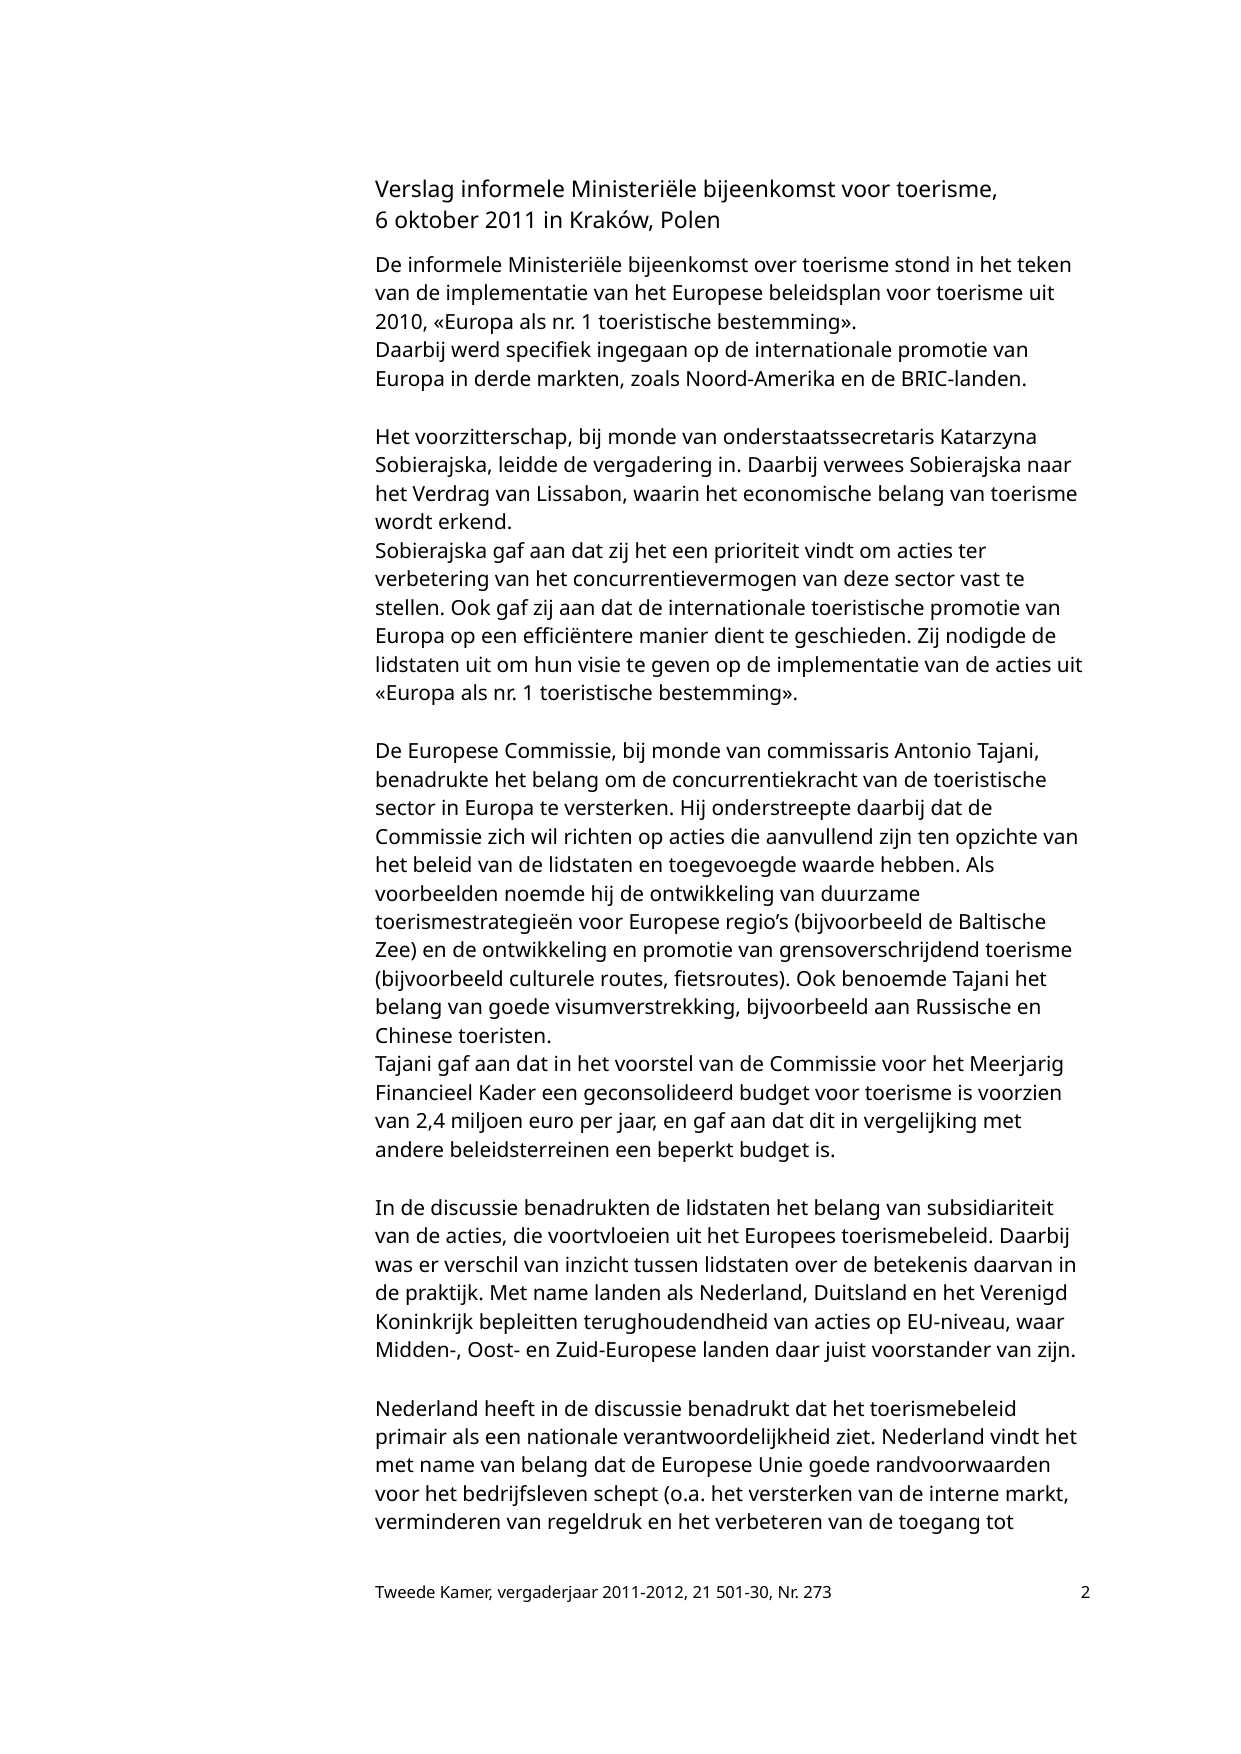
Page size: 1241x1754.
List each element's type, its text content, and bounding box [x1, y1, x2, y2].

text Daarbij werd specifiek ingegaan op de internationale promotie van Europa in derde markten, zoals Noord-Amerika en de BRIC-landen. [375, 335, 1090, 392]
text In de discussie benadrukten de lidstaten het belang van subsidiariteit van de acties, die voortvloeien uit het Europees toerismebeleid. Daarbij was er verschil van inzicht tussen lidstaten over de betekenis daarvan in de praktijk. Met name landen als Nederland, Duitsland en het Verenigd Koninkrijk bepleitten terughoudendheid van acties op EU-niveau, waar Midden-, Oost- en Zuid-Europese landen daar juist voorstander van zijn. [375, 1193, 1090, 1364]
text De informele Ministeriële bijeenkomst over toerisme stond in het teken van de implementatie van het Europese beleidsplan voor toerisme uit 2010, «Europa als nr. 1 toeristische bestemming». [375, 250, 1090, 335]
text Sobierajska gaf aan dat zij het een prioriteit vindt om acties ter verbetering van het concurrentievermogen van deze sector vast te stellen. Ook gaf zij aan dat de internationale toeristische promotie van Europa op een efficiëntere manier dient te geschieden. Zij nodigde de lidstaten uit om hun visie te geven op de implementatie van de acties uit «Europa als nr. 1 toeristische bestemming». [375, 536, 1090, 707]
text Tajani gaf aan dat in het voorstel van de Commissie voor het Meerjarig Financieel Kader een geconsolideerd budget voor toerisme is voorzien van 2,4 miljoen euro per jaar, en gaf aan dat dit in vergelijking met andere beleidsterreinen een beperkt budget is. [375, 1049, 1090, 1163]
text De Europese Commissie, bij monde van commissaris Antonio Tajani, benadrukte het belang om de concurrentiekracht van de toeristische sector in Europa te versterken. Hij onderstreepte daarbij dat de Commissie zich wil richten op acties die aanvullend zijn ten opzichte van het beleid van de lidstaten en toegevoegde waarde hebben. Als voorbeelden noemde hij de ontwikkeling van duurzame toerismestrategieën voor Europese regio’s (bijvoorbeeld de Baltische Zee) en de ontwikkeling en promotie van grensoverschrijdend toerisme (bijvoorbeeld culturele routes, fietsroutes). Ook benoemde Tajani het belang van goede visumverstrekking, bijvoorbeeld aan Russische en Chinese toeristen. [375, 737, 1090, 1049]
subtitle Verslag informele Ministeriële bijeenkomst voor toerisme, 6 oktober 2011 in Kraków, Polen [375, 172, 1090, 235]
text Het voorzitterschap, bij monde van onderstaatssecretaris Katarzyna Sobierajska, leidde de vergadering in. Daarbij verwees Sobierajska naar het Verdrag van Lissabon, waarin het economische belang van toerisme wordt erkend. [375, 422, 1090, 536]
text Nederland heeft in de discussie benadrukt dat het toerismebeleid primair als een nationale verantwoordelijkheid ziet. Nederland vindt het met name van belang dat de Europese Unie goede randvoorwaarden voor het bedrijfsleven schept (o.a. het versterken van de interne markt, verminderen van regeldruk en het verbeteren van de toegang tot [375, 1394, 1090, 1536]
